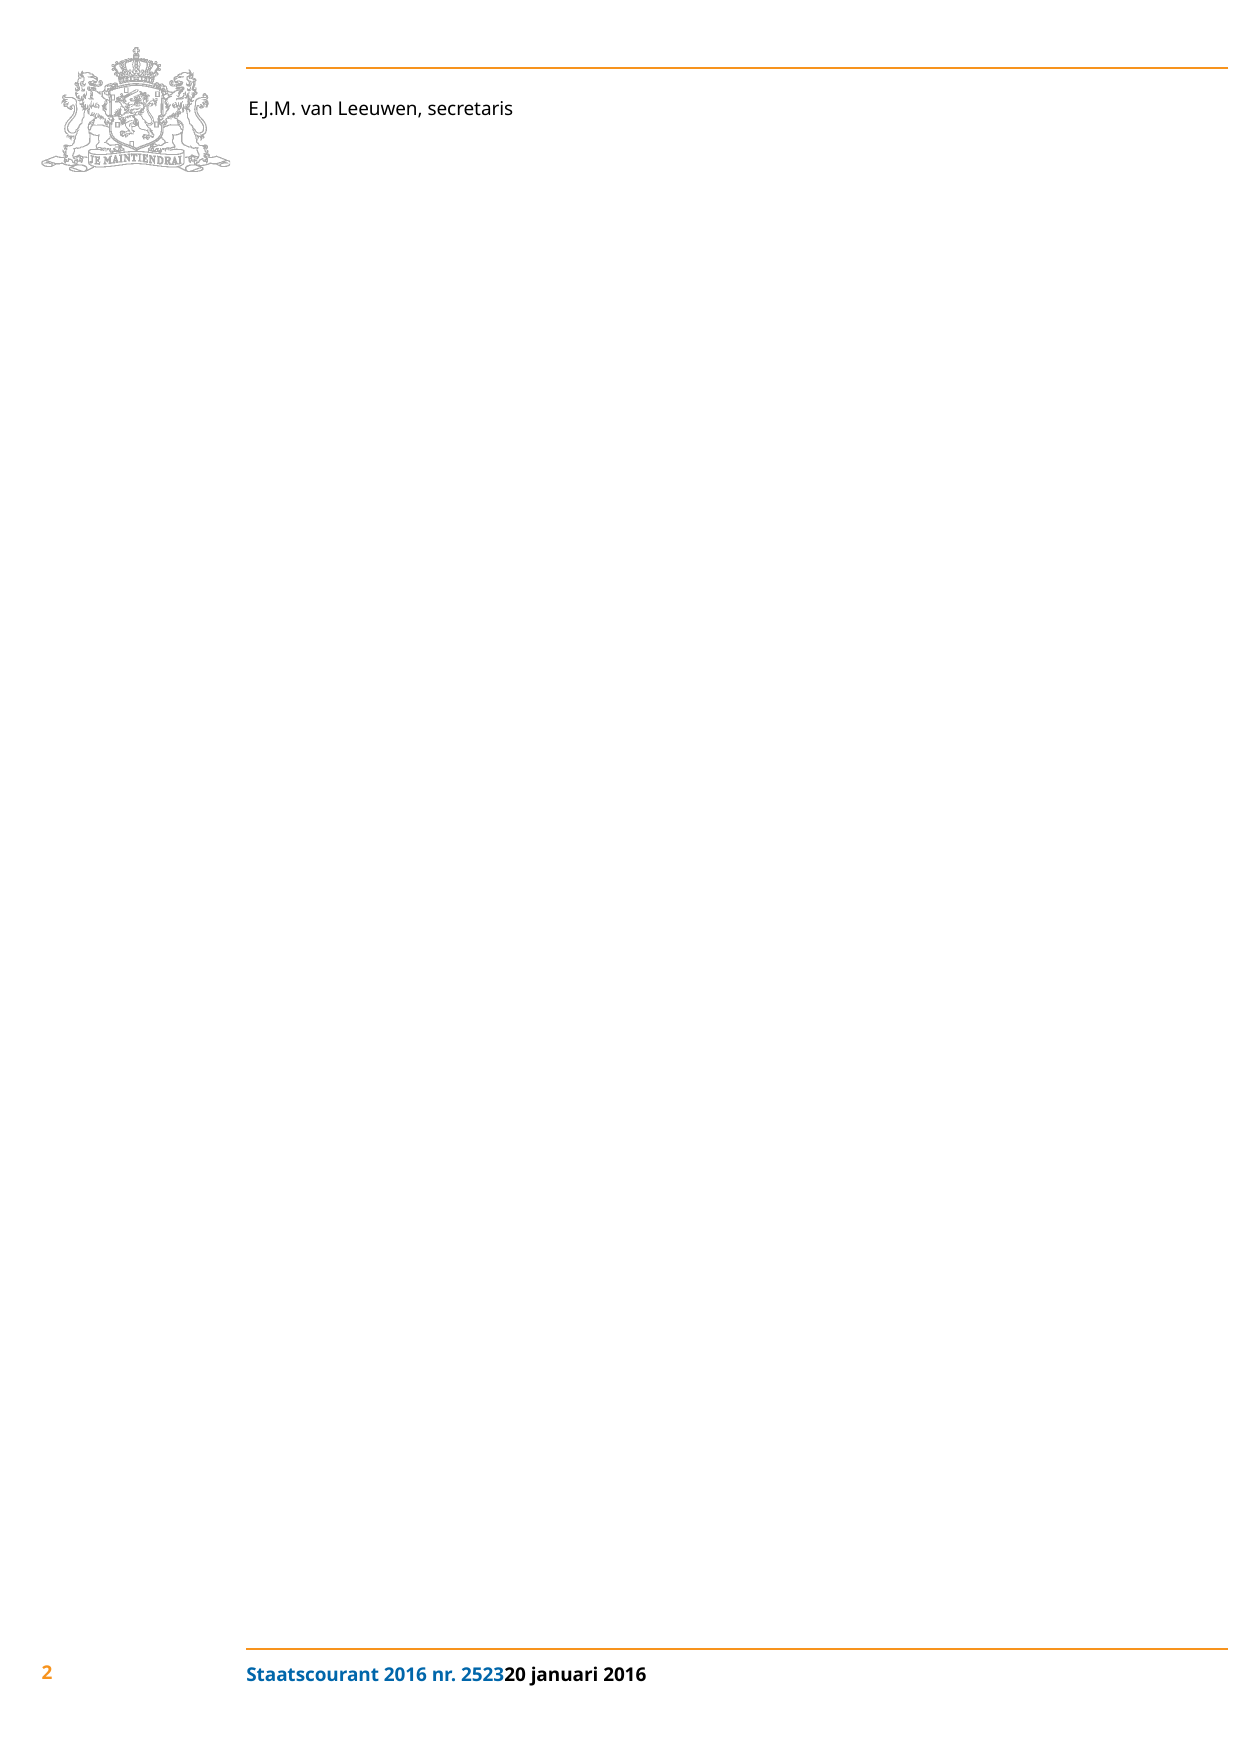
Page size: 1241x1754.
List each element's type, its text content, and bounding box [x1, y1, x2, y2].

text E.J.M. van Leeuwen, secretaris [248, 95, 1152, 121]
picture [41, 47, 231, 172]
